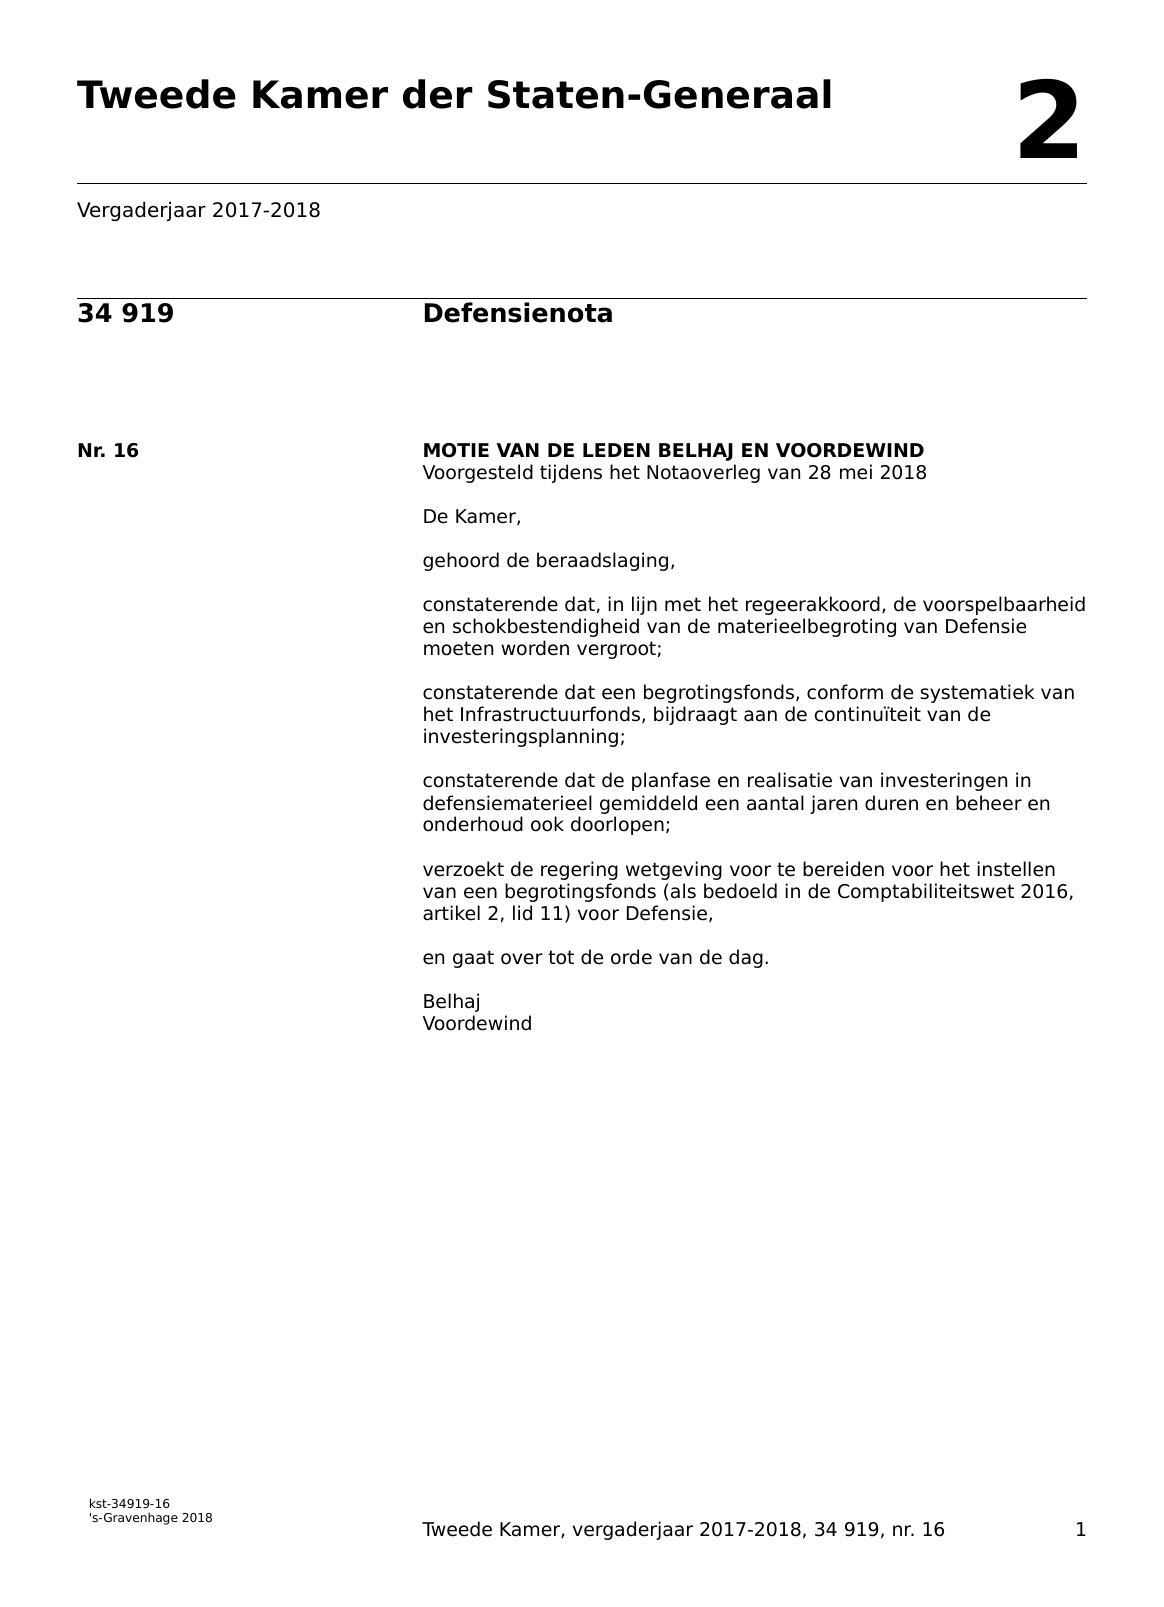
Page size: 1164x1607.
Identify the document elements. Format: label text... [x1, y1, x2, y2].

text gehoord de beraadslaging, [422, 550, 1087, 572]
text constaterende dat een begrotingsfonds, conform de systematiek van het Infrastructuurfonds, bijdraagt aan de continuïteit van de investeringsplanning; [422, 682, 1087, 748]
table_cell Vergaderjaar 2017-2018 [77, 184, 1087, 298]
subtitle 34 919 Defensienota [77, 299, 1087, 329]
table_header Tweede Kamer der Staten-Generaal [77, 59, 886, 183]
text en gaat over tot de orde van de dag. [422, 947, 1087, 969]
text constaterende dat de planfase en realisatie van investeringen in defensiematerieel gemiddeld een aantal jaren duren en beheer en onderhoud ook doorlopen; [422, 770, 1087, 836]
text 's-Gravenhage 2018 [88, 1511, 323, 1525]
text Voorgesteld tijdens het Notaoverleg van 28 mei 2018 [422, 462, 1087, 484]
text Voordewind [422, 1013, 1087, 1035]
text verzoekt de regering wetgeving voor te bereiden voor het instellen van een begrotingsfonds (als bedoeld in de Comptabiliteitswet 2016, artikel 2, lid 11) voor Defensie, [422, 858, 1087, 924]
subtitle Nr. 16 MOTIE VAN DE LEDEN BELHAJ EN VOORDEWIND [77, 440, 1087, 462]
text kst-34919-16 [88, 1497, 323, 1511]
table_header 2 [886, 59, 1087, 183]
text De Kamer, [422, 506, 1087, 528]
text constaterende dat, in lijn met het regeerakkoord, de voorspelbaarheid en schokbestendigheid van de materieelbegroting van Defensie moeten worden vergroot; [422, 594, 1087, 660]
text Belhaj [422, 991, 1087, 1013]
